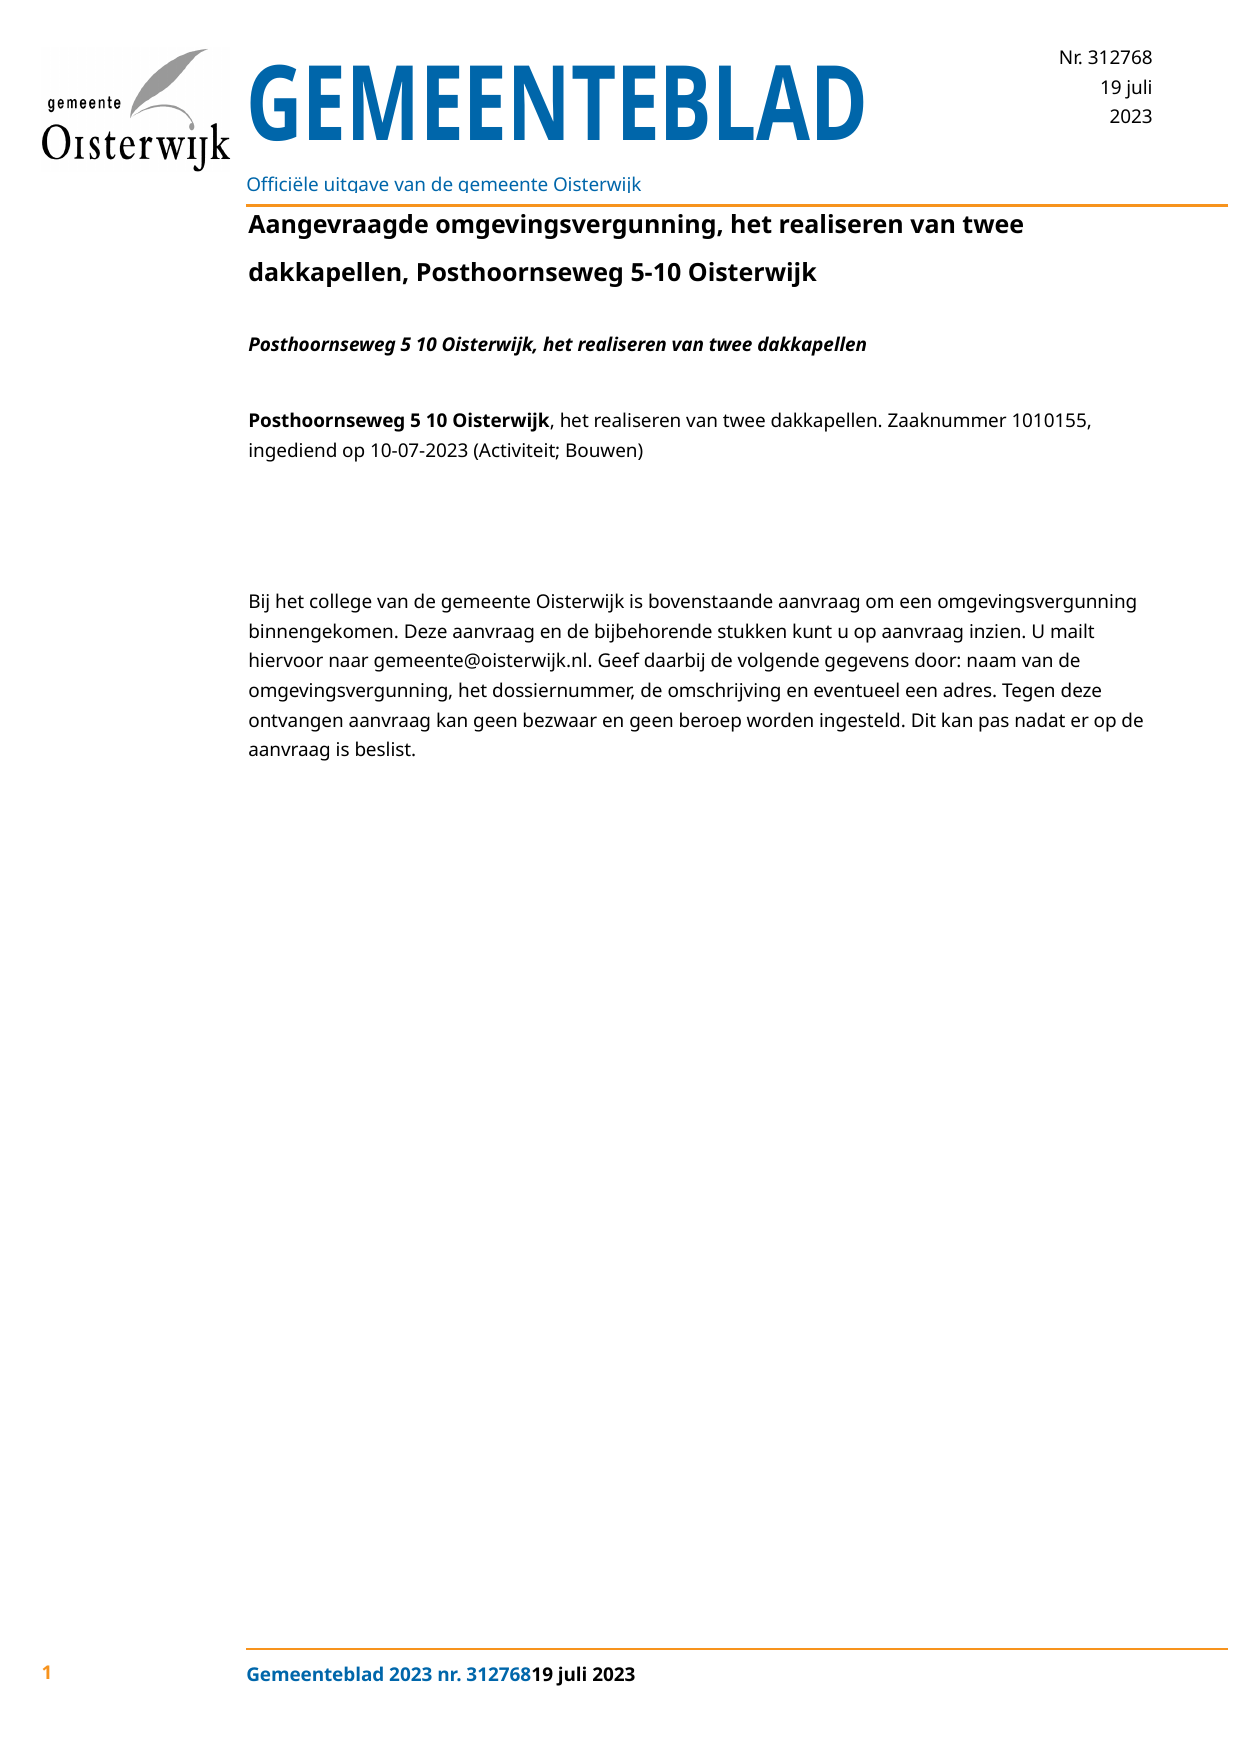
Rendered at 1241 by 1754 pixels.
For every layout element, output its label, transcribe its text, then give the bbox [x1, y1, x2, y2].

text Bij het college van de gemeente Oisterwijk is bovenstaande aanvraag om een omgevingsvergunning binnengekomen. Deze aanvraag en de bijbehorende stukken kunt u op aanvraag inzien. U mailt hiervoor naar gemeente@oisterwijk.nl. Geef daarbij de volgende gegevens door: naam van de omgevingsvergunning, het dossiernummer, de omschrijving en eventueel een adres. Tegen deze ontvangen aanvraag kan geen bezwaar en geen beroep worden ingesteld. Dit kan pas nadat er op de aanvraag is beslist. [248, 588, 1152, 762]
text Aangevraagde omgevingsvergunning, het realiseren van twee dakkapellen, Posthoornseweg 5-10 Oisterwijk [248, 207, 1152, 288]
picture [41, 47, 231, 172]
text Posthoornseweg 5 10 Oisterwijk, het realiseren van twee dakkapellen [248, 331, 1152, 357]
text Posthoornseweg 5 10 Oisterwijk, het realiseren van twee dakkapellen. Zaaknummer 1010155, ingediend op 10-07-2023 (Activiteit; Bouwen) [248, 408, 1152, 463]
